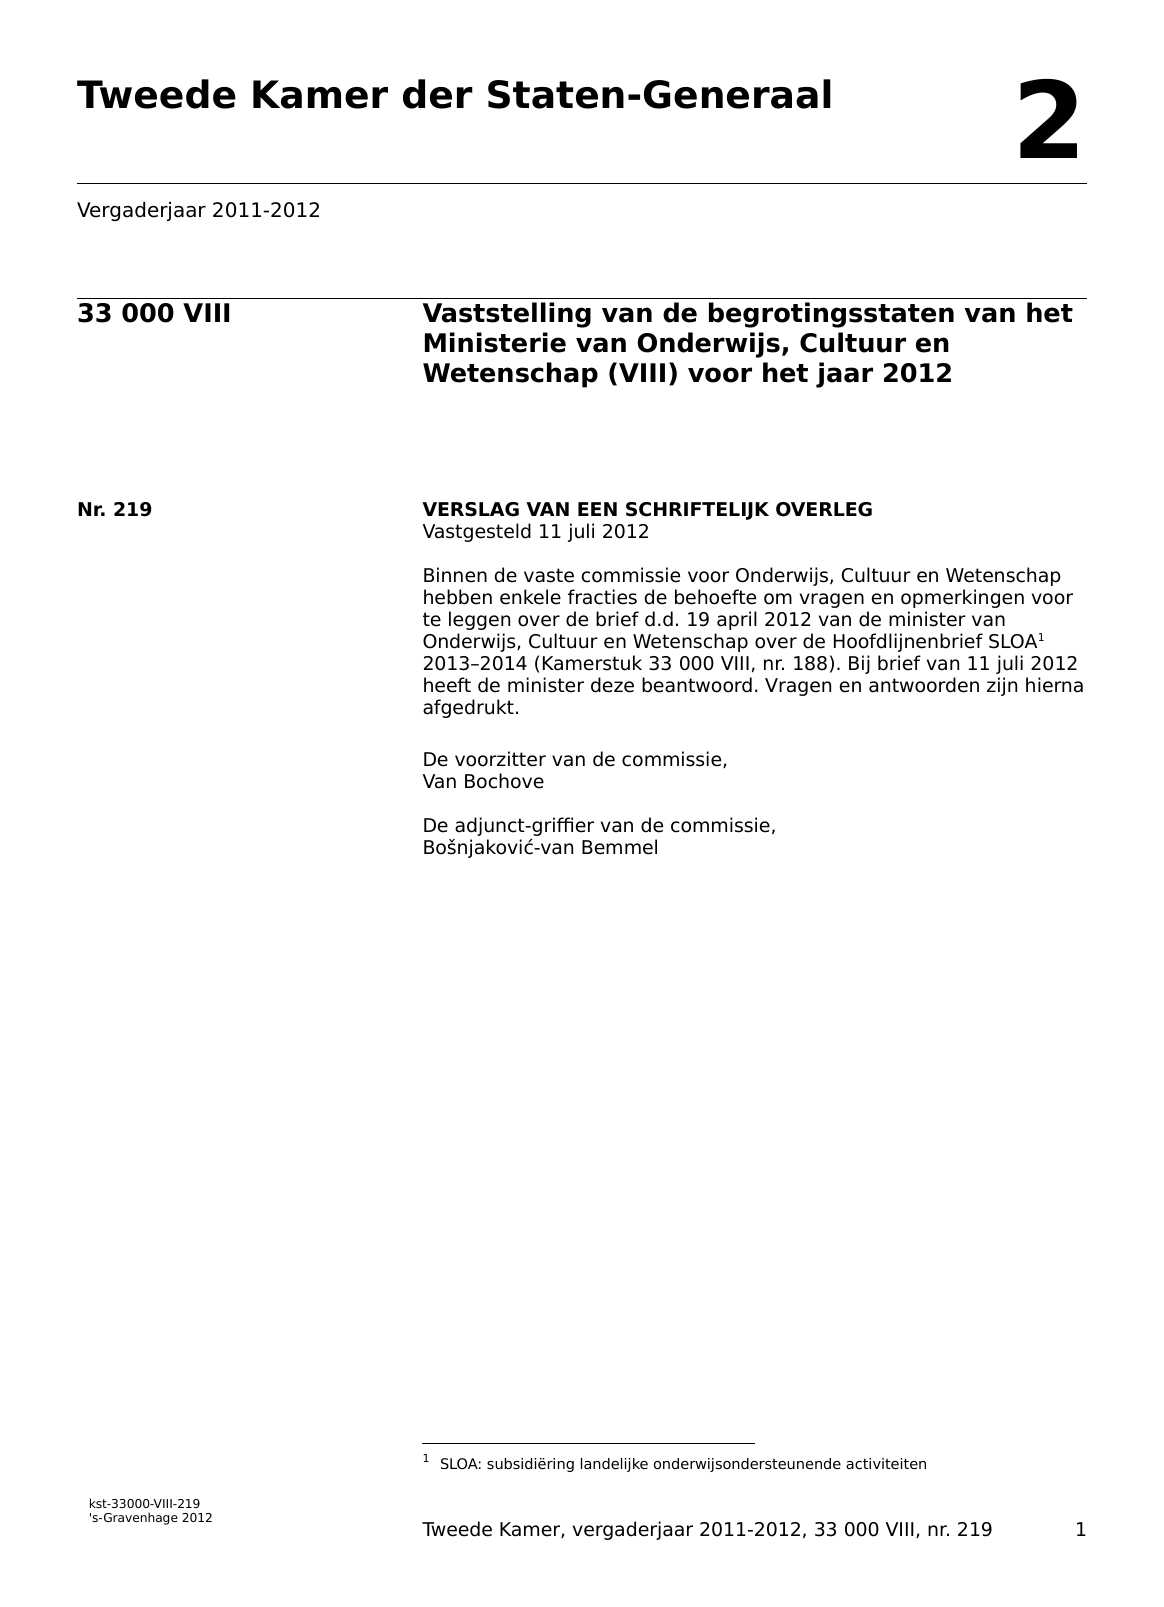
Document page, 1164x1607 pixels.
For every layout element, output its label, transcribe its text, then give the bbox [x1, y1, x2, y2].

text De voorzitter van de commissie, Van Bochove [422, 749, 1087, 793]
text Binnen de vaste commissie voor Onderwijs, Cultuur en Wetenschap hebben enkele fracties de behoefte om vragen en opmerkingen voor te leggen over de brief d.d. 19 april 2012 van de minister van Onderwijs, Cultuur en Wetenschap over de Hoofdlijnenbrief SLOA 2013–2014 (Kamerstuk 33 000 VIII, nr. 188). Bij brief van 11 juli 2012 heeft de minister deze beantwoord. Vragen en antwoorden zijn hierna afgedrukt. [422, 565, 1087, 719]
text kst-33000-VIII-219 [88, 1497, 323, 1511]
table_cell Vergaderjaar 2011-2012 [77, 184, 1087, 298]
subtitle Nr. 219 VERSLAG VAN EEN SCHRIFTELIJK OVERLEG [77, 499, 1087, 521]
text 's-Gravenhage 2012 [88, 1511, 323, 1525]
text Vastgesteld 11 juli 2012 [422, 521, 1087, 543]
table_header 2 [886, 59, 1087, 183]
text De adjunct-griffier van de commissie, Bošnjaković-van Bemmel [422, 815, 1087, 859]
table_header Tweede Kamer der Staten-Generaal [77, 59, 886, 183]
subtitle 33 000 VIII Vaststelling van de begrotingsstaten van het Ministerie van Onderwijs, Cultuur en Wetenschap (VIII) voor het jaar 2012 [77, 299, 1087, 388]
text SLOA: subsidiëring landelijke onderwijsondersteunende activiteiten [422, 1452, 1087, 1474]
